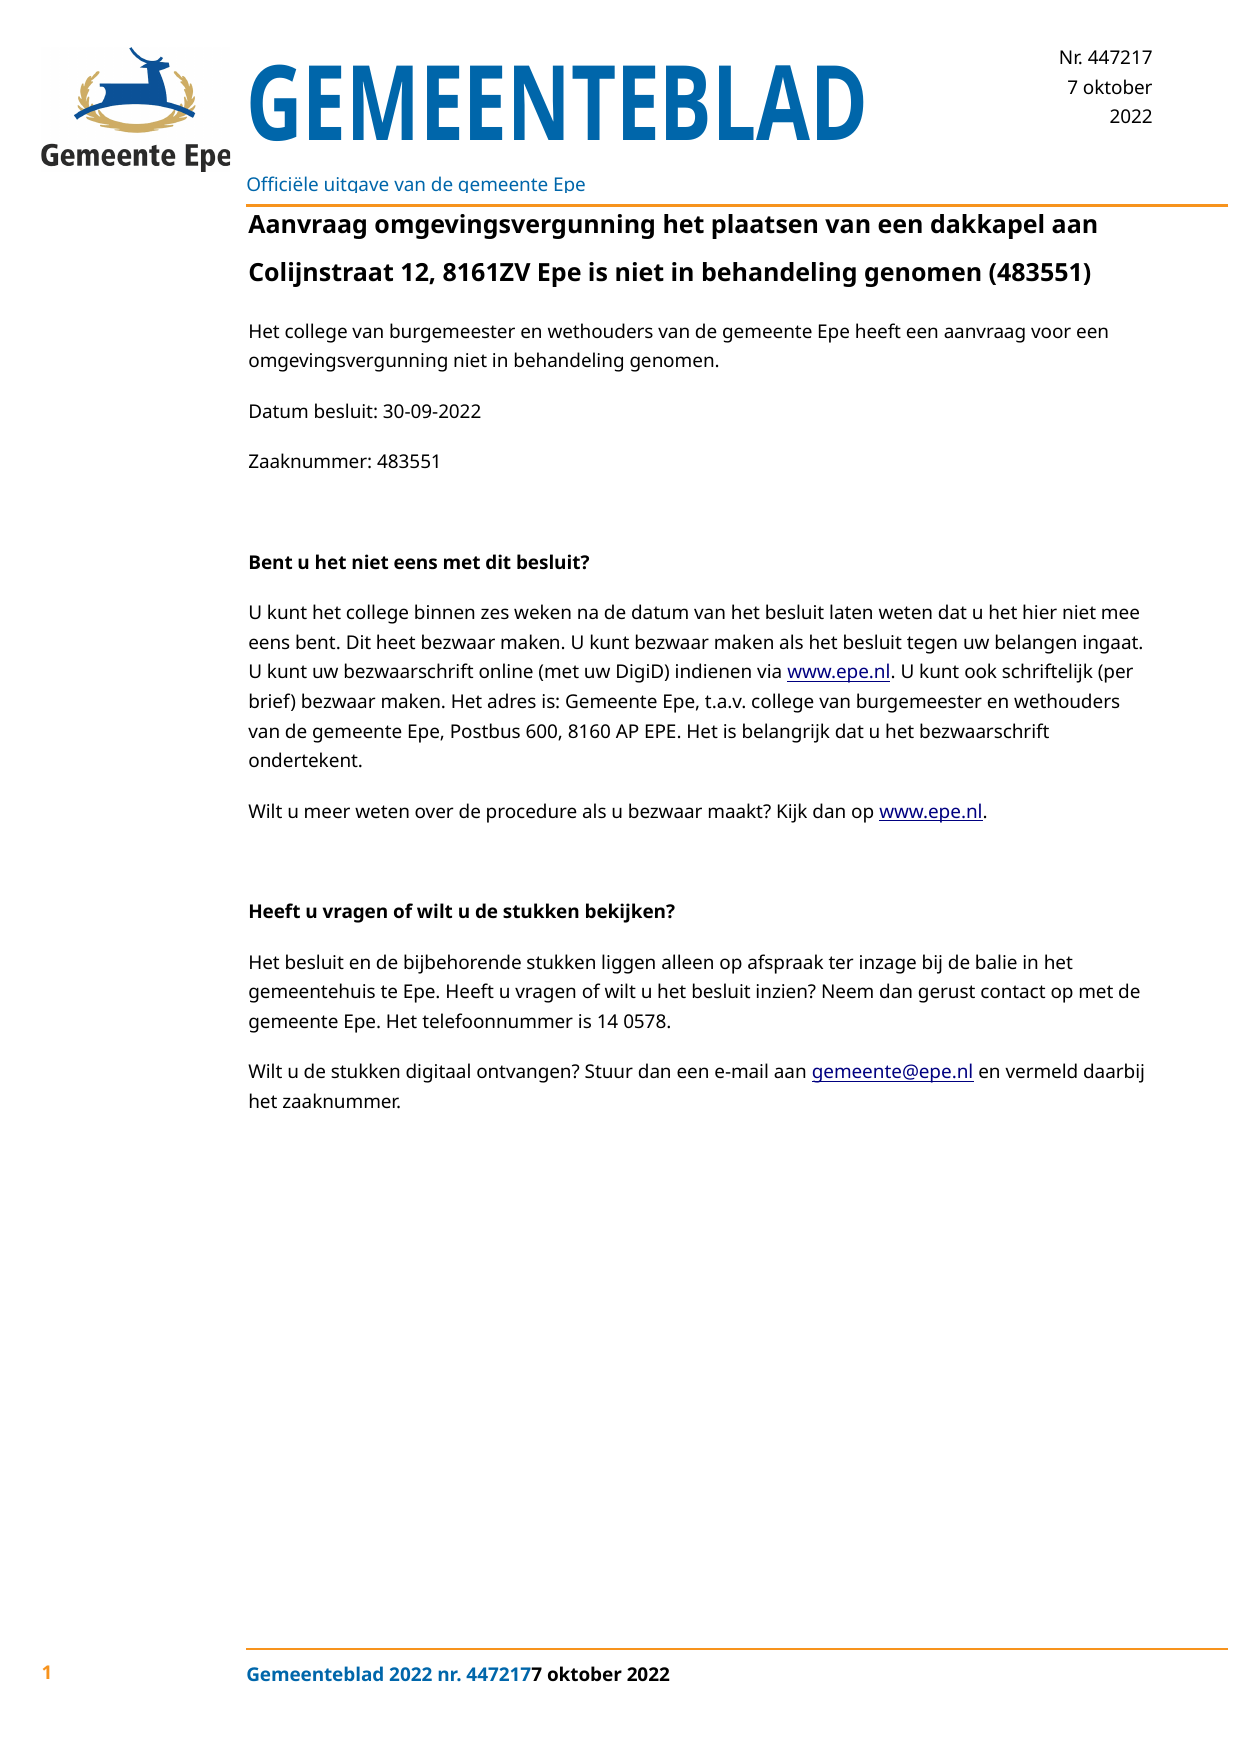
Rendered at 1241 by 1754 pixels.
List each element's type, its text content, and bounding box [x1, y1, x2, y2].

text Wilt u meer weten over de procedure als u bezwaar maakt? Kijk dan op www.epe.nl. [248, 798, 1152, 824]
text Bent u het niet eens met dit besluit? [248, 549, 1152, 575]
picture [41, 47, 231, 172]
text Wilt u de stukken digitaal ontvangen? Stuur dan een e-mail aan gemeente@epe.nl en vermeld daarbij het zaaknummer. [248, 1059, 1152, 1114]
text Het college van burgemeester en wethouders van de gemeente Epe heeft een aanvraag voor een omgevingsvergunning niet in behandeling genomen. [248, 318, 1152, 373]
text Heeft u vragen of wilt u de stukken bekijken? [248, 899, 1152, 924]
text U kunt het college binnen zes weken na de datum van het besluit laten weten dat u het hier niet mee eens bent. Dit heet bezwaar maken. U kunt bezwaar maken als het besluit tegen uw belangen ingaat. U kunt uw bezwaarschrift online (met uw DigiD) indienen via www.epe.nl. U kunt ook schriftelijk (per brief) bezwaar maken. Het adres is: Gemeente Epe, t.a.v. college van burgemeester en wethouders van de gemeente Epe, Postbus 600, 8160 AP EPE. Het is belangrijk dat u het bezwaarschrift ondertekent. [248, 599, 1152, 773]
text Datum besluit: 30-09-2022 [248, 398, 1152, 424]
text Zaaknummer: 483551 [248, 448, 1152, 474]
text Het besluit en de bijbehorende stukken liggen alleen op afspraak ter inzage bij de balie in het gemeentehuis te Epe. Heeft u vragen of wilt u het besluit inzien? Neem dan gerust contact op met de gemeente Epe. Het telefoonnummer is 14 0578. [248, 949, 1152, 1034]
text Aanvraag omgevingsvergunning het plaatsen van een dakkapel aan Colijnstraat 12, 8161ZV Epe is niet in behandeling genomen (483551) [248, 207, 1152, 288]
